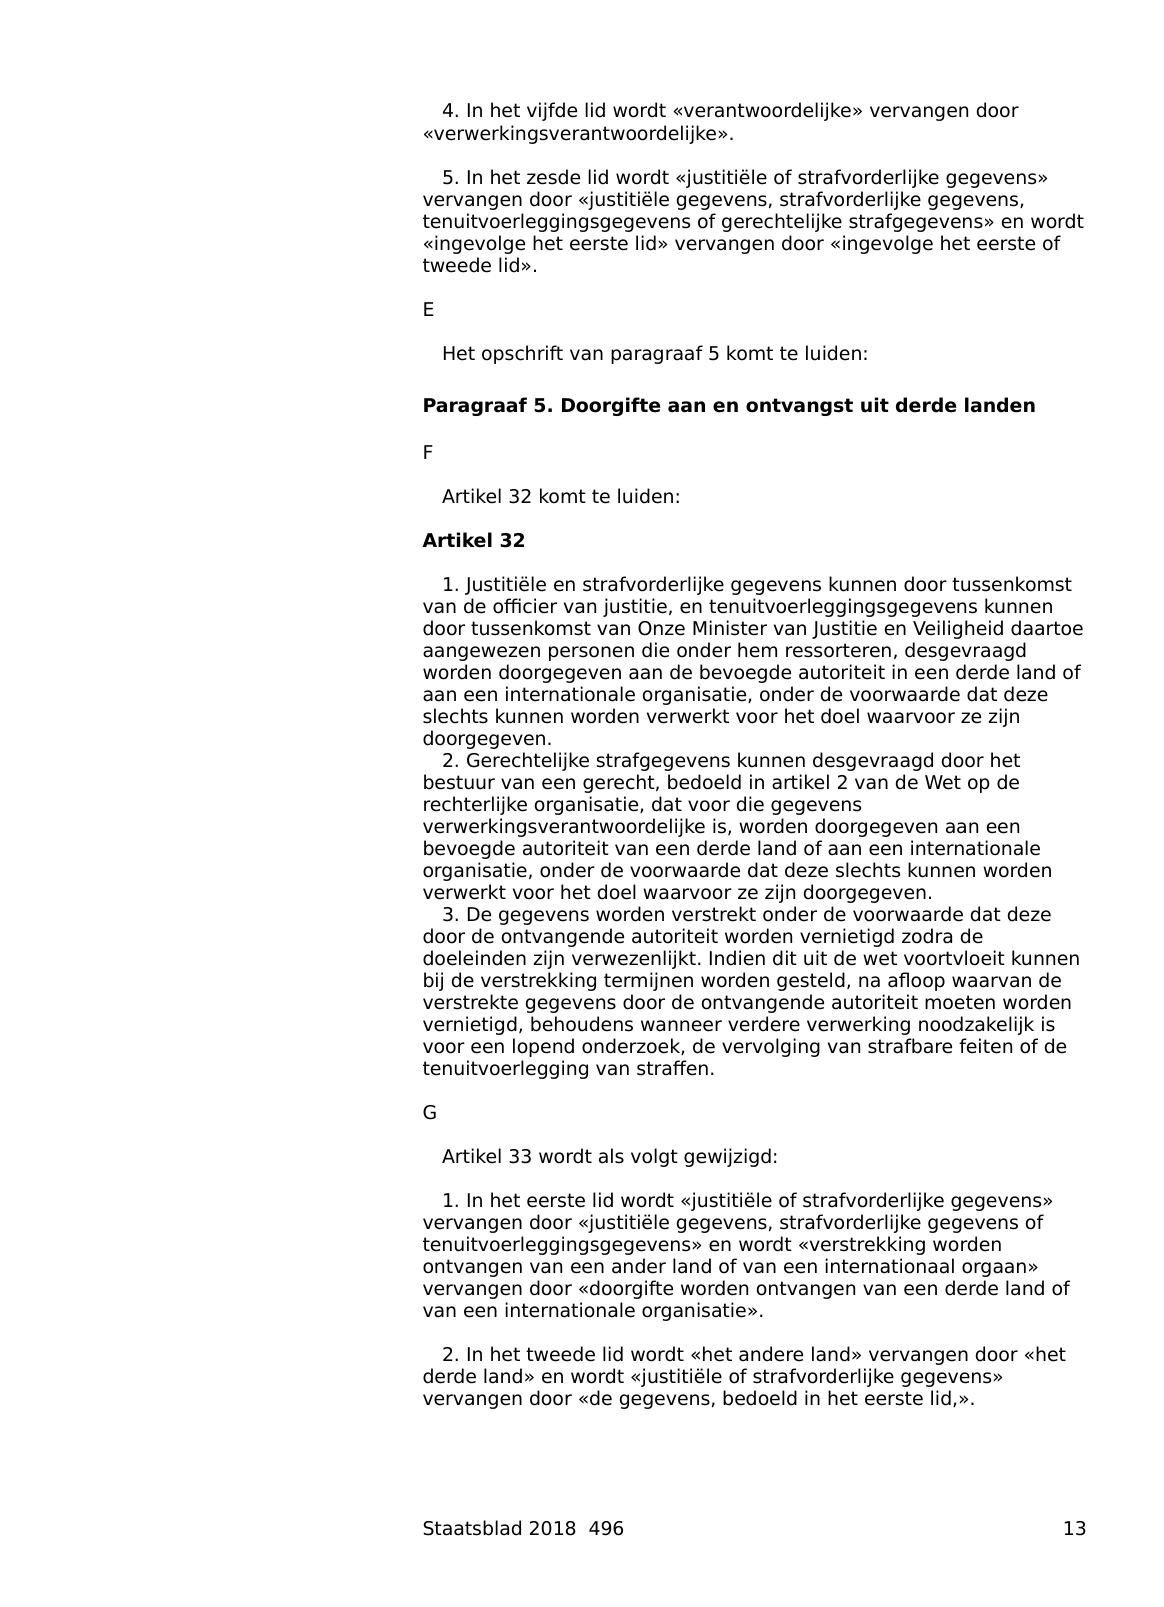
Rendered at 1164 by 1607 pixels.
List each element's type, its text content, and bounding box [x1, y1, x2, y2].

text F [422, 442, 1087, 464]
text 1. In het eerste lid wordt «justitiële of strafvorderlijke gegevens» vervangen door «justitiële gegevens, strafvorderlijke gegevens of tenuitvoerleggingsgegevens» en wordt «verstrekking worden ontvangen van een ander land of van een internationaal orgaan» vervangen door «doorgifte worden ontvangen van een derde land of van een internationale organisatie». [422, 1190, 1087, 1322]
text 2. Gerechtelijke strafgegevens kunnen desgevraagd door het bestuur van een gerecht, bedoeld in artikel 2 van de Wet op de rechterlijke organisatie, dat voor die gegevens verwerkingsverantwoordelijke is, worden doorgegeven aan een bevoegde autoriteit van een derde land of aan een internationale organisatie, onder de voorwaarde dat deze slechts kunnen worden verwerkt voor het doel waarvoor ze zijn doorgegeven. [422, 750, 1087, 904]
text G [422, 1102, 1087, 1124]
text 2. In het tweede lid wordt «het andere land» vervangen door «het derde land» en wordt «justitiële of strafvorderlijke gegevens» vervangen door «de gegevens, bedoeld in het eerste lid,». [422, 1344, 1087, 1410]
subtitle Paragraaf 5. Doorgifte aan en ontvangst uit derde landen [422, 395, 1087, 417]
text Het opschrift van paragraaf 5 komt te luiden: [422, 343, 1087, 365]
text 4. In het vijfde lid wordt «verantwoordelijke» vervangen door «verwerkingsverantwoordelijke». [422, 100, 1087, 144]
text Artikel 33 wordt als volgt gewijzigd: [422, 1146, 1087, 1168]
text 1. Justitiële en strafvorderlijke gegevens kunnen door tussenkomst van de officier van justitie, en tenuitvoerleggingsgegevens kunnen door tussenkomst van Onze Minister van Justitie en Veiligheid daartoe aangewezen personen die onder hem ressorteren, desgevraagd worden doorgegeven aan de bevoegde autoriteit in een derde land of aan een internationale organisatie, onder de voorwaarde dat deze slechts kunnen worden verwerkt voor het doel waarvoor ze zijn doorgegeven. [422, 574, 1087, 750]
text 5. In het zesde lid wordt «justitiële of strafvorderlijke gegevens» vervangen door «justitiële gegevens, strafvorderlijke gegevens, tenuitvoerleggingsgegevens of gerechtelijke strafgegevens» en wordt «ingevolge het eerste lid» vervangen door «ingevolge het eerste of tweede lid». [422, 167, 1087, 276]
text 3. De gegevens worden verstrekt onder de voorwaarde dat deze door de ontvangende autoriteit worden vernietigd zodra de doeleinden zijn verwezenlijkt. Indien dit uit de wet voortvloeit kunnen bij de verstrekking termijnen worden gesteld, na afloop waarvan de verstrekte gegevens door de ontvangende autoriteit moeten worden vernietigd, behoudens wanneer verdere verwerking noodzakelijk is voor een lopend onderzoek, de vervolging van strafbare feiten of de tenuitvoerlegging van straffen. [422, 904, 1087, 1080]
text E [422, 299, 1087, 321]
text Artikel 32 komt te luiden: [422, 486, 1087, 508]
subtitle Artikel 32 [422, 530, 1087, 552]
